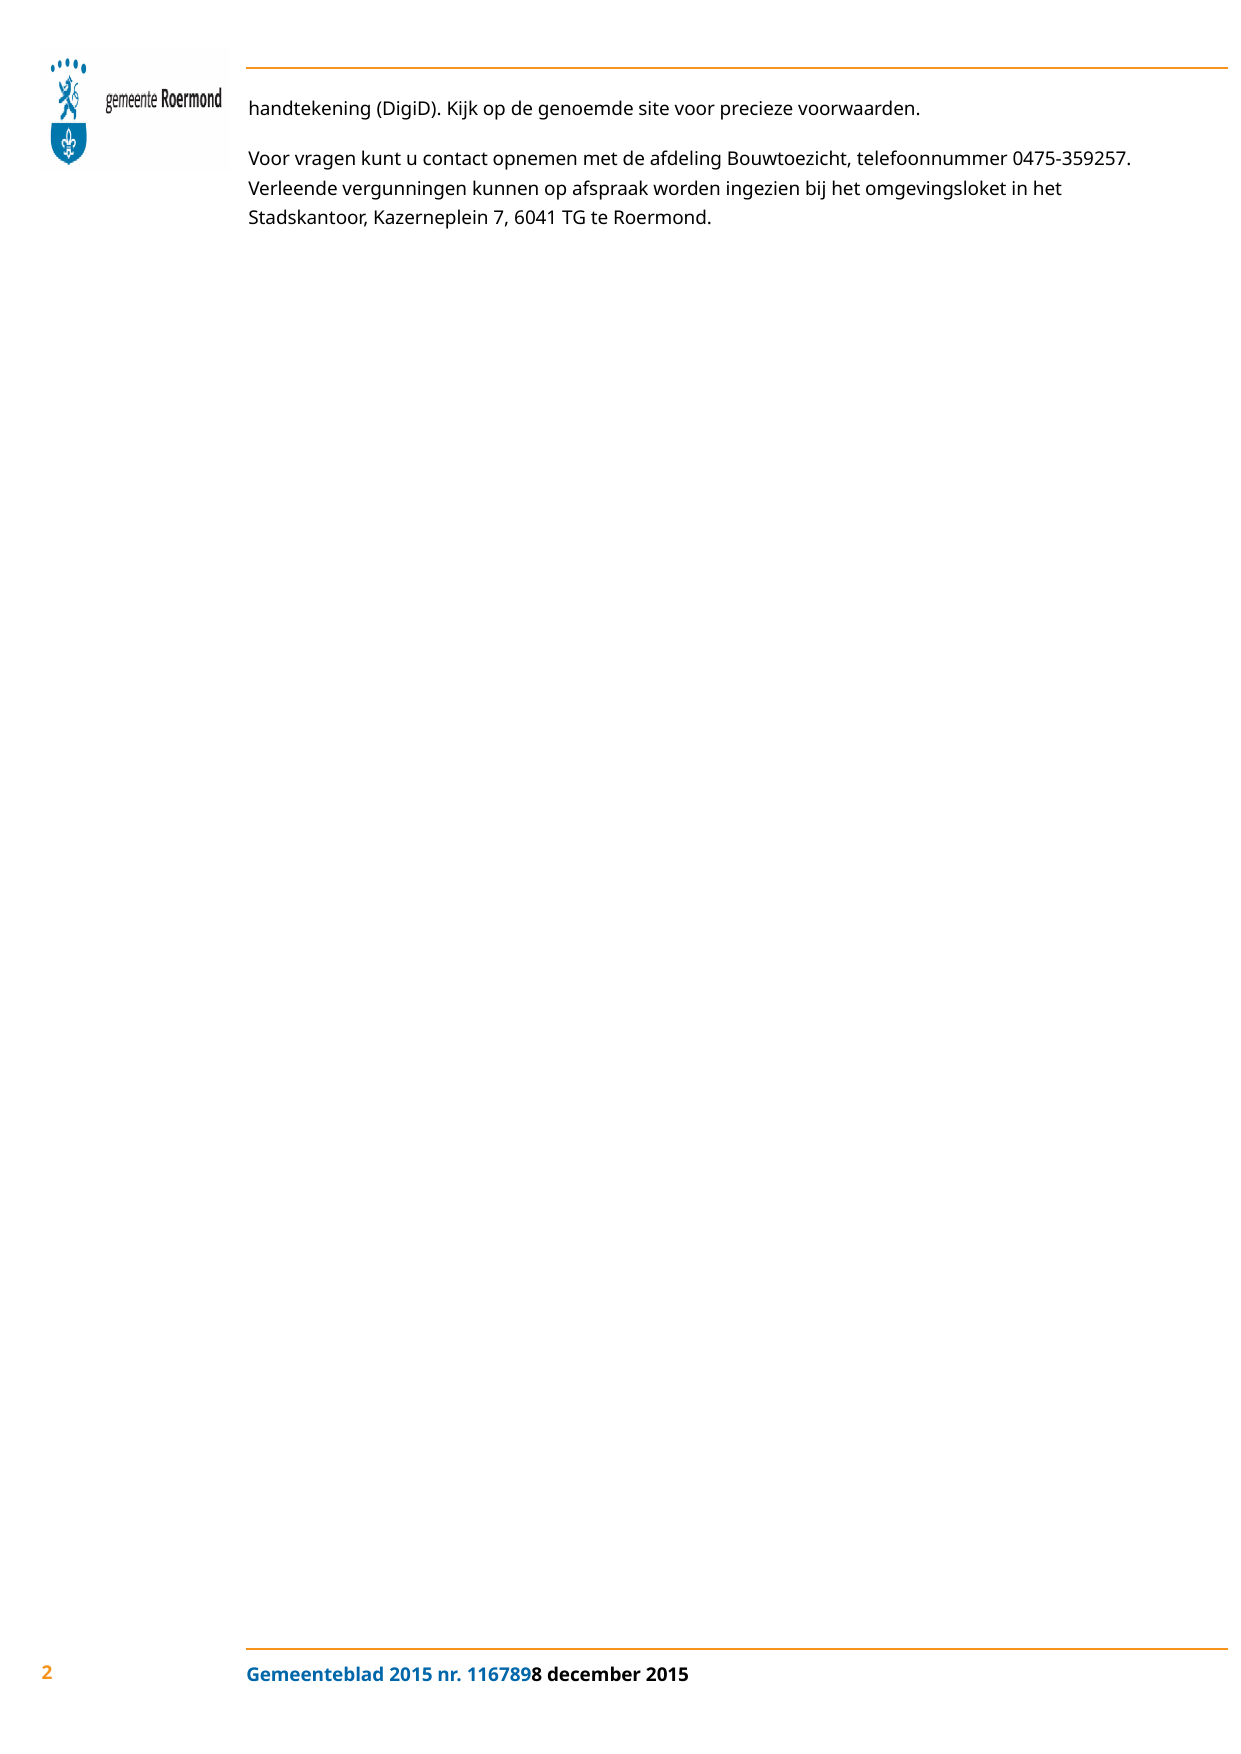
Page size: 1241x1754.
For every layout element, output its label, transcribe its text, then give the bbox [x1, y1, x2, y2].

text handtekening (DigiD). Kijk op de genoemde site voor precieze voorwaarden. [248, 95, 1152, 121]
picture [41, 47, 231, 172]
text Voor vragen kunt u contact opnemen met de afdeling Bouwtoezicht, telefoonnummer 0475-359257. Verleende vergunningen kunnen op afspraak worden ingezien bij het omgevingsloket in het Stadskantoor, Kazerneplein 7, 6041 TG te Roermond. [248, 145, 1152, 230]
